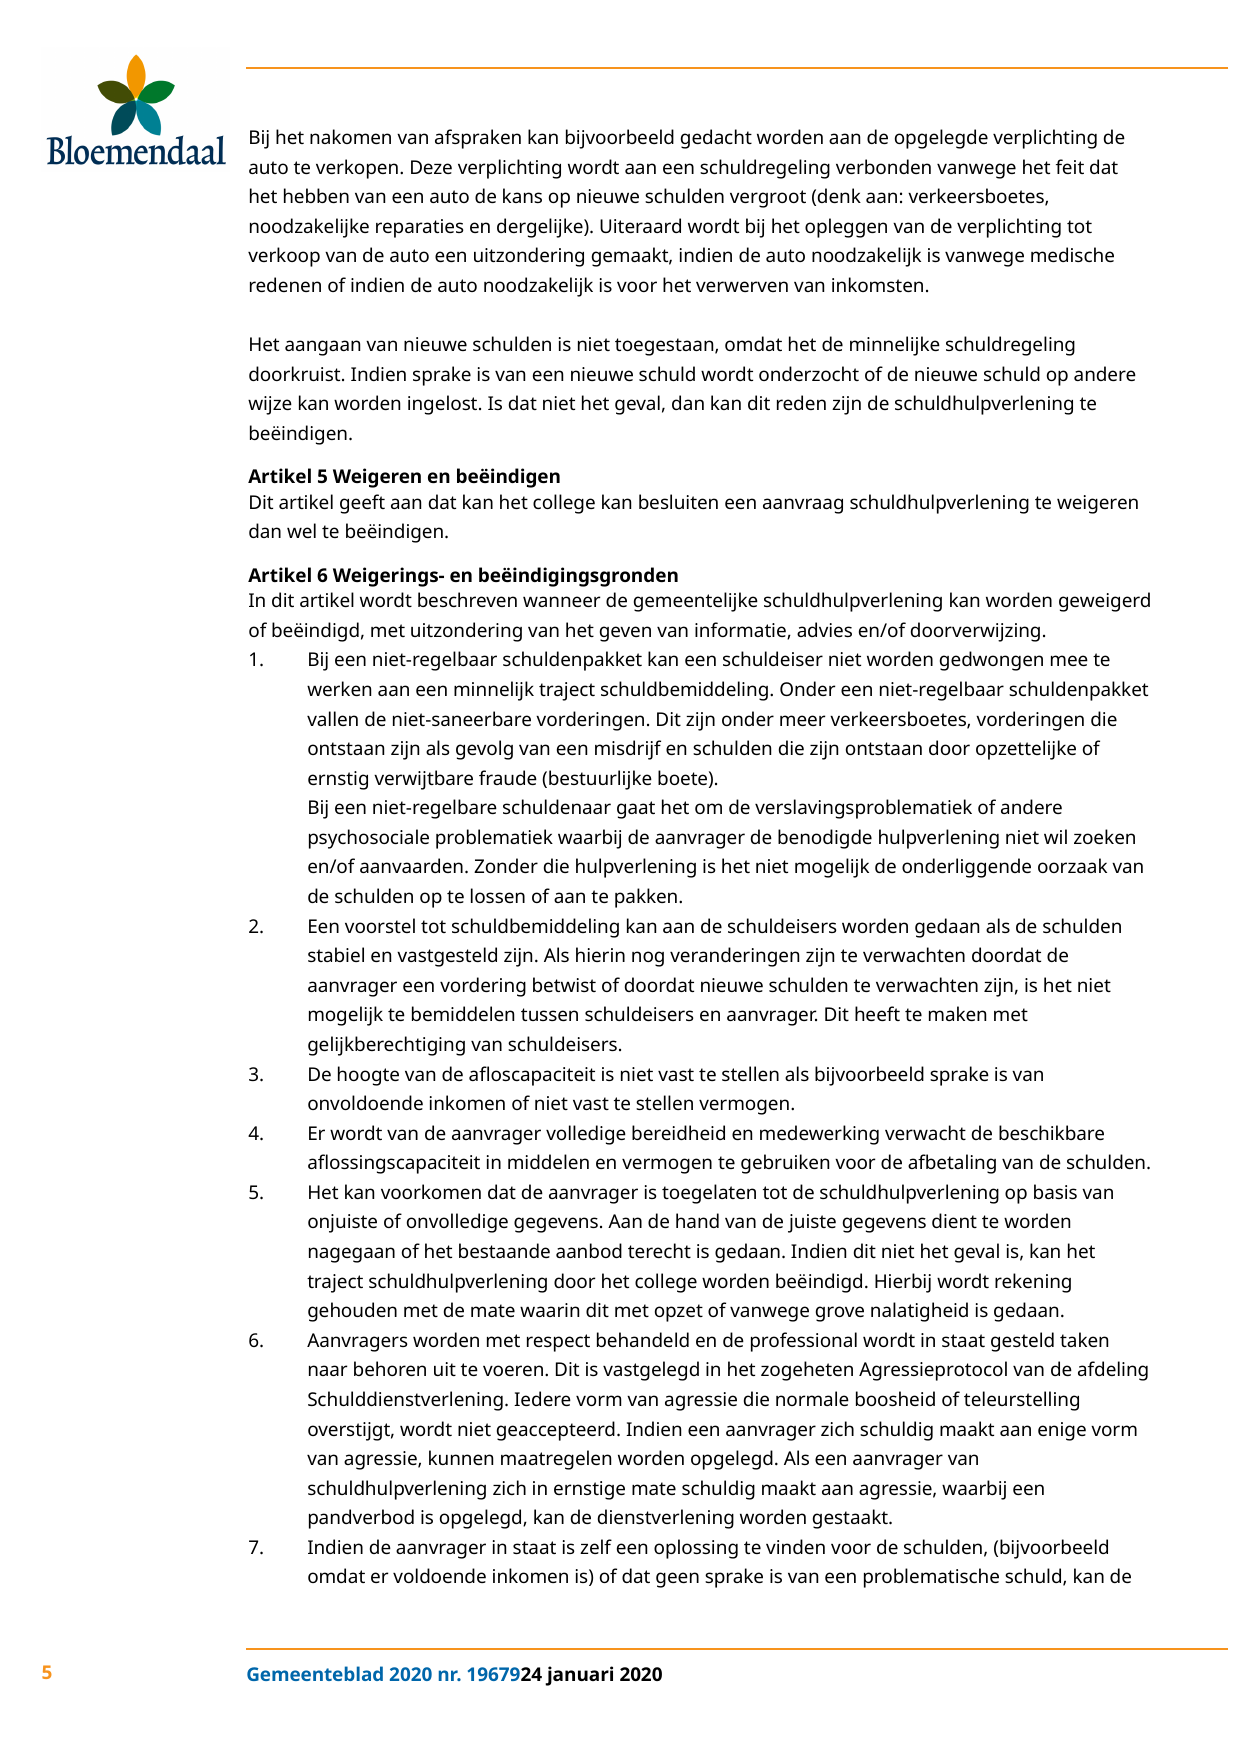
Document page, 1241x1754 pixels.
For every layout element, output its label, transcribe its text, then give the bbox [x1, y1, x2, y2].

picture [41, 47, 231, 172]
list Indien de aanvrager in staat is zelf een oplossing te vinden voor de schulden, (bijvoorbeeld omdat er voldoende inkomen is) of dat geen sprake is van een problematische schuld, kan de [248, 1534, 1152, 1589]
list Er wordt van de aanvrager volledige bereidheid en medewerking verwacht de beschikbare aflossingscapaciteit in middelen en vermogen te gebruiken voor de afbetaling van de schulden. [248, 1120, 1152, 1175]
text Bij het nakomen van afspraken kan bijvoorbeeld gedacht worden aan de opgelegde verplichting de auto te verkopen. Deze verplichting wordt aan een schuldregeling verbonden vanwege het feit dat het hebben van een auto de kans op nieuwe schulden vergroot (denk aan: verkeersboetes, noodzakelijke reparaties en dergelijke). Uiteraard wordt bij het opleggen van de verplichting tot verkoop van de auto een uitzondering gemaakt, indien de auto noodzakelijk is vanwege medische redenen of indien de auto noodzakelijk is voor het verwerven van inkomsten. [248, 124, 1152, 298]
list Het kan voorkomen dat de aanvrager is toegelaten tot de schuldhulpverlening op basis van onjuiste of onvolledige gegevens. Aan de hand van de juiste gegevens dient te worden nagegaan of het bestaande aanbod terecht is gedaan. Indien dit niet het geval is, kan het traject schuldhulpverlening door het college worden beëindigd. Hierbij wordt rekening gehouden met de mate waarin dit met opzet of vanwege grove nalatigheid is gedaan. [248, 1179, 1152, 1323]
text In dit artikel wordt beschreven wanneer de gemeentelijke schuldhulpverlening kan worden geweigerd of beëindigd, met uitzondering van het geven van informatie, advies en/of doorverwijzing. [248, 587, 1152, 643]
text Dit artikel geeft aan dat kan het college kan besluiten een aanvraag schuldhulpverlening te weigeren dan wel te beëindigen. [248, 489, 1152, 544]
list Een voorstel tot schuldbemiddeling kan aan de schuldeisers worden gedaan als de schulden stabiel en vastgesteld zijn. Als hierin nog veranderingen zijn te verwachten doordat de aanvrager een vordering betwist of doordat nieuwe schulden te verwachten zijn, is het niet mogelijk te bemiddelen tussen schuldeisers en aanvrager. Dit heeft te maken met gelijkberechtiging van schuldeisers. [248, 913, 1152, 1057]
list Aanvragers worden met respect behandeld en de professional wordt in staat gesteld taken naar behoren uit te voeren. Dit is vastgelegd in het zogeheten Agressieprotocol van de afdeling Schulddienstverlening. Iedere vorm van agressie die normale boosheid of teleurstelling overstijgt, wordt niet geaccepteerd. Indien een aanvrager zich schuldig maakt aan enige vorm van agressie, kunnen maatregelen worden opgelegd. Als een aanvrager van schuldhulpverlening zich in ernstige mate schuldig maakt aan agressie, waarbij een pandverbod is opgelegd, kan de dienstverlening worden gestaakt. [248, 1327, 1152, 1530]
list De hoogte van de afloscapaciteit is niet vast te stellen als bijvoorbeeld sprake is van onvoldoende inkomen of niet vast te stellen vermogen. [248, 1061, 1152, 1116]
list Bij een niet-regelbaar schuldenpakket kan een schuldeiser niet worden gedwongen mee te werken aan een minnelijk traject schuldbemiddeling. Onder een niet-regelbaar schuldenpakket vallen de niet-saneerbare vorderingen. Dit zijn onder meer verkeersboetes, vorderingen die ontstaan zijn als gevolg van een misdrijf en schulden die zijn ontstaan door opzettelijke of ernstig verwijtbare fraude (bestuurlijke boete). [248, 647, 1152, 791]
text Het aangaan van nieuwe schulden is niet toegestaan, omdat het de minnelijke schuldregeling doorkruist. Indien sprake is van een nieuwe schuld wordt onderzocht of de nieuwe schuld op andere wijze kan worden ingelost. Is dat niet het geval, dan kan dit reden zijn de schuldhulpverlening te beëindigen. [248, 331, 1152, 446]
text Artikel 6 Weigerings- en beëindigingsgronden [248, 562, 1152, 587]
text Artikel 5 Weigeren en beëindigen [248, 463, 1152, 489]
list Bij een niet-regelbare schuldenaar gaat het om de verslavingsproblematiek of andere psychosociale problematiek waarbij de aanvrager de benodigde hulpverlening niet wil zoeken en/of aanvaarden. Zonder die hulpverlening is het niet mogelijk de onderliggende oorzaak van de schulden op te lossen of aan te pakken. [248, 794, 1152, 909]
